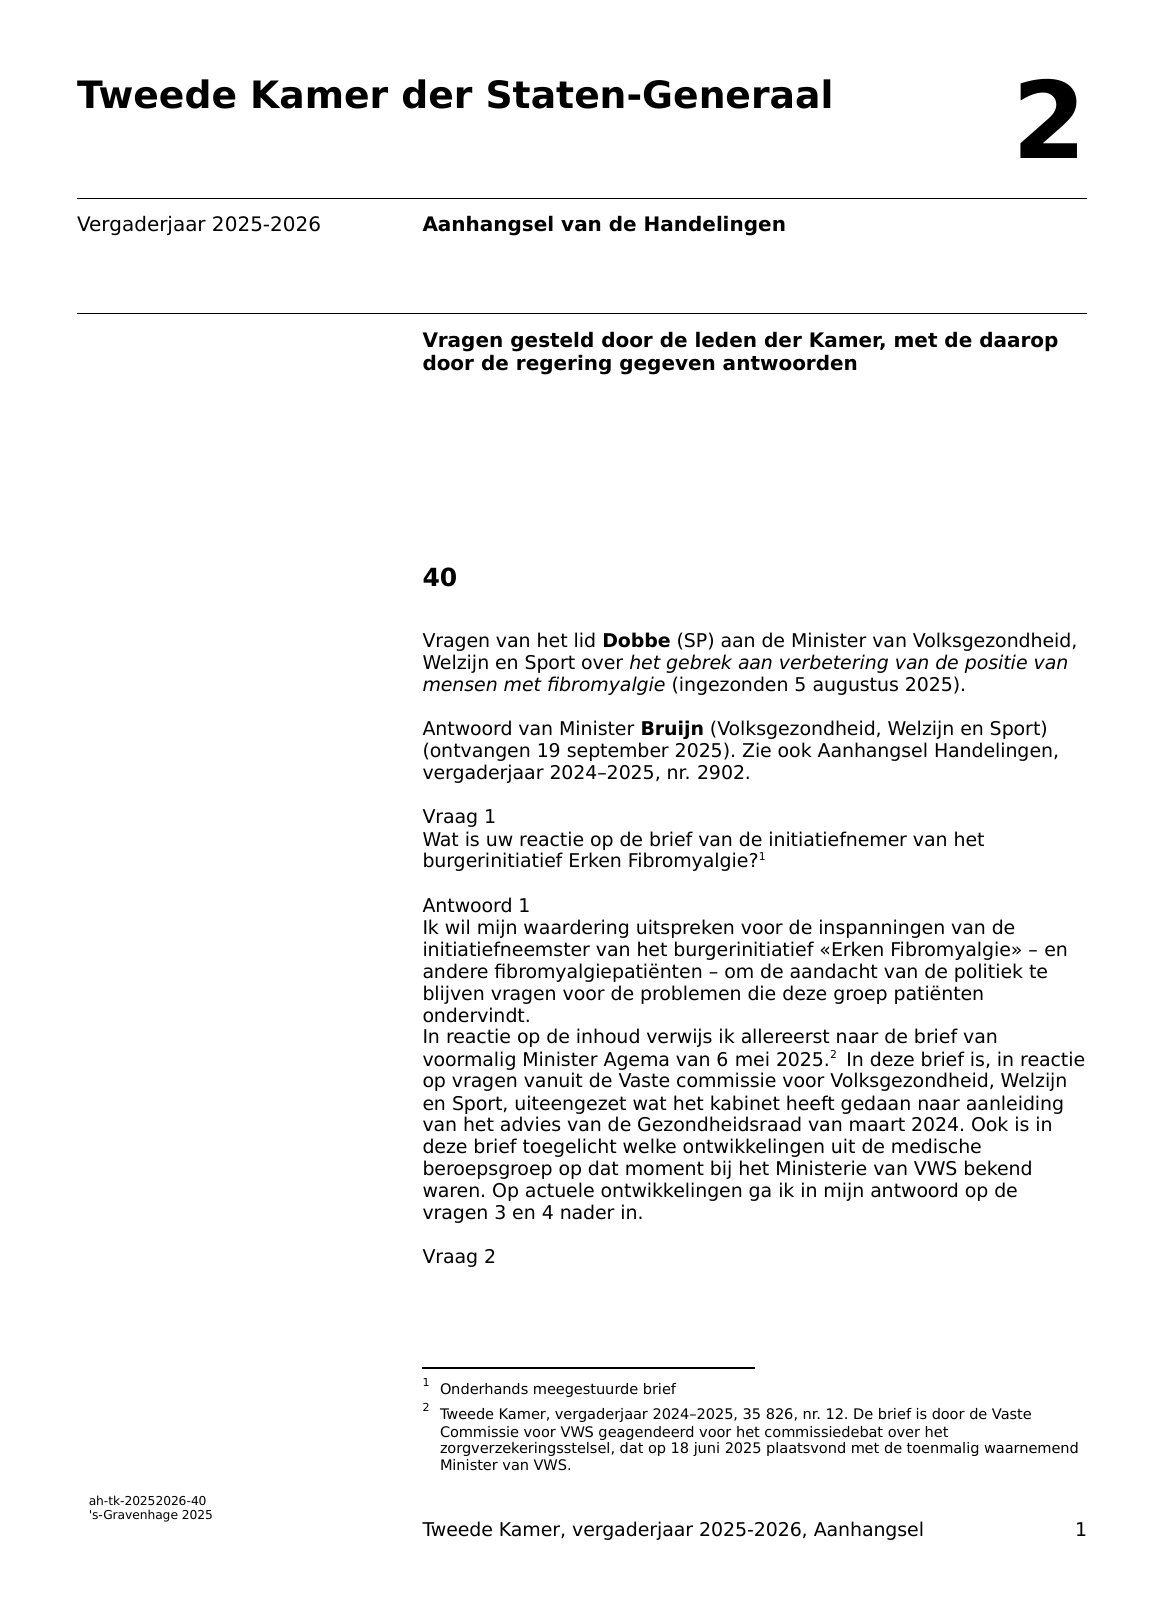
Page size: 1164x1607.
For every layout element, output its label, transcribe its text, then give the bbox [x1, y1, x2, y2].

table_cell Aanhangsel van de Handelingen [422, 199, 1087, 313]
table_header 2 [886, 59, 1087, 198]
table_cell Vragen gesteld door de leden der Kamer, met de daarop door de regering gegeven antwoorden [422, 314, 1087, 375]
text Vragen van het lid Dobbe (SP) aan de Minister van Volksgezondheid, Welzijn en Sport over het gebrek aan verbetering van de positie van mensen met fibromyalgie (ingezonden 5 augustus 2025). [422, 630, 1087, 696]
text Onderhands meegestuurde brief [422, 1377, 1087, 1399]
text Vraag 2 [422, 1246, 1087, 1268]
text Ik wil mijn waardering uitspreken voor de inspanningen van de initiatiefneemster van het burgerinitiatief «Erken Fibromyalgie» – en andere fibromyalgiepatiënten – om de aandacht van de politiek te blijven vragen voor de problemen die deze groep patiënten ondervindt. [422, 917, 1087, 1026]
text Antwoord van Minister Bruijn (Volksgezondheid, Welzijn en Sport) (ontvangen 19 september 2025). Zie ook Aanhangsel Handelingen, vergaderjaar 2024–2025, nr. 2902. [422, 718, 1087, 784]
text 40 [422, 563, 1087, 592]
table_cell [77, 314, 422, 375]
text ah-tk-20252026-40 [88, 1494, 323, 1508]
text Antwoord 1 [422, 894, 1087, 917]
text Tweede Kamer, vergaderjaar 2024–2025, 35 826, nr. 12. De brief is door de Vaste Commissie voor VWS geagendeerd voor het commissiedebat over het zorgverzekeringsstelsel, dat op 18 juni 2025 plaatsvond met de toenmalig waarnemend Minister van VWS. [422, 1402, 1087, 1474]
text 's-Gravenhage 2025 [88, 1508, 323, 1522]
text Vraag 1 [422, 806, 1087, 828]
table_header Tweede Kamer der Staten-Generaal [77, 59, 886, 198]
text In reactie op de inhoud verwijs ik allereerst naar de brief van voormalig Minister Agema van 6 mei 2025. In deze brief is, in reactie op vragen vanuit de Vaste commissie voor Volksgezondheid, Welzijn en Sport, uiteengezet wat het kabinet heeft gedaan naar aanleiding van het advies van de Gezondheidsraad van maart 2024. Ook is in deze brief toegelicht welke ontwikkelingen uit de medische beroepsgroep op dat moment bij het Ministerie van VWS bekend waren. Op actuele ontwikkelingen ga ik in mijn antwoord op de vragen 3 en 4 nader in. [422, 1026, 1087, 1224]
table_cell Vergaderjaar 2025-2026 [77, 199, 422, 313]
text Wat is uw reactie op de brief van de initiatiefnemer van het burgerinitiatief Erken Fibromyalgie? [422, 828, 1087, 872]
